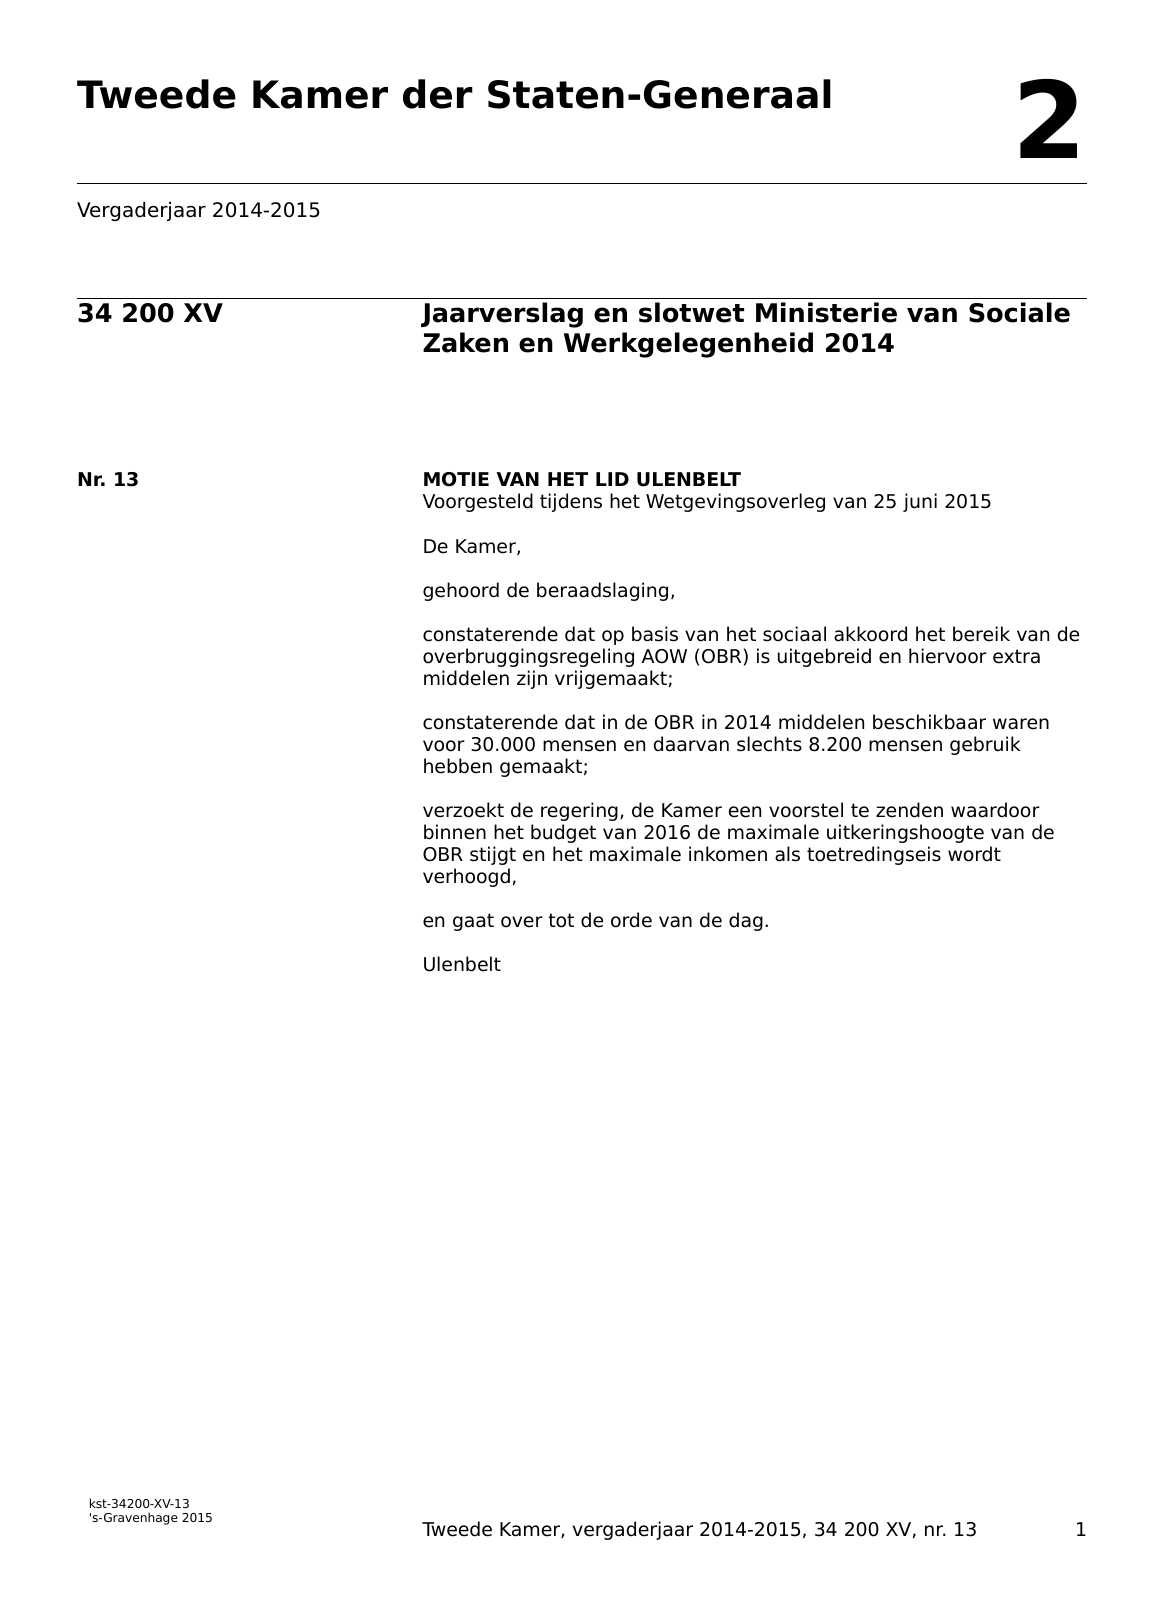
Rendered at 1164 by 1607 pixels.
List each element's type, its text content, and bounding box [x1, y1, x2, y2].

subtitle 34 200 XV Jaarverslag en slotwet Ministerie van Sociale Zaken en Werkgelegenheid 2014 [77, 299, 1087, 358]
text constaterende dat op basis van het sociaal akkoord het bereik van de overbruggingsregeling AOW (OBR) is uitgebreid en hiervoor extra middelen zijn vrijgemaakt; [422, 624, 1087, 690]
text kst-34200-XV-13 [88, 1497, 323, 1511]
text Ulenbelt [422, 954, 1087, 976]
text De Kamer, [422, 536, 1087, 557]
table_header 2 [886, 59, 1087, 183]
text constaterende dat in de OBR in 2014 middelen beschikbaar waren voor 30.000 mensen en daarvan slechts 8.200 mensen gebruik hebben gemaakt; [422, 712, 1087, 778]
text Voorgesteld tijdens het Wetgevingsoverleg van 25 juni 2015 [422, 491, 1087, 513]
table_header Tweede Kamer der Staten-Generaal [77, 59, 886, 183]
text gehoord de beraadslaging, [422, 580, 1087, 602]
table_cell Vergaderjaar 2014-2015 [77, 184, 1087, 298]
text en gaat over tot de orde van de dag. [422, 910, 1087, 932]
text 's-Gravenhage 2015 [88, 1511, 323, 1525]
text verzoekt de regering, de Kamer een voorstel te zenden waardoor binnen het budget van 2016 de maximale uitkeringshoogte van de OBR stijgt en het maximale inkomen als toetredingseis wordt verhoogd, [422, 800, 1087, 888]
subtitle Nr. 13 MOTIE VAN HET LID ULENBELT [77, 469, 1087, 491]
